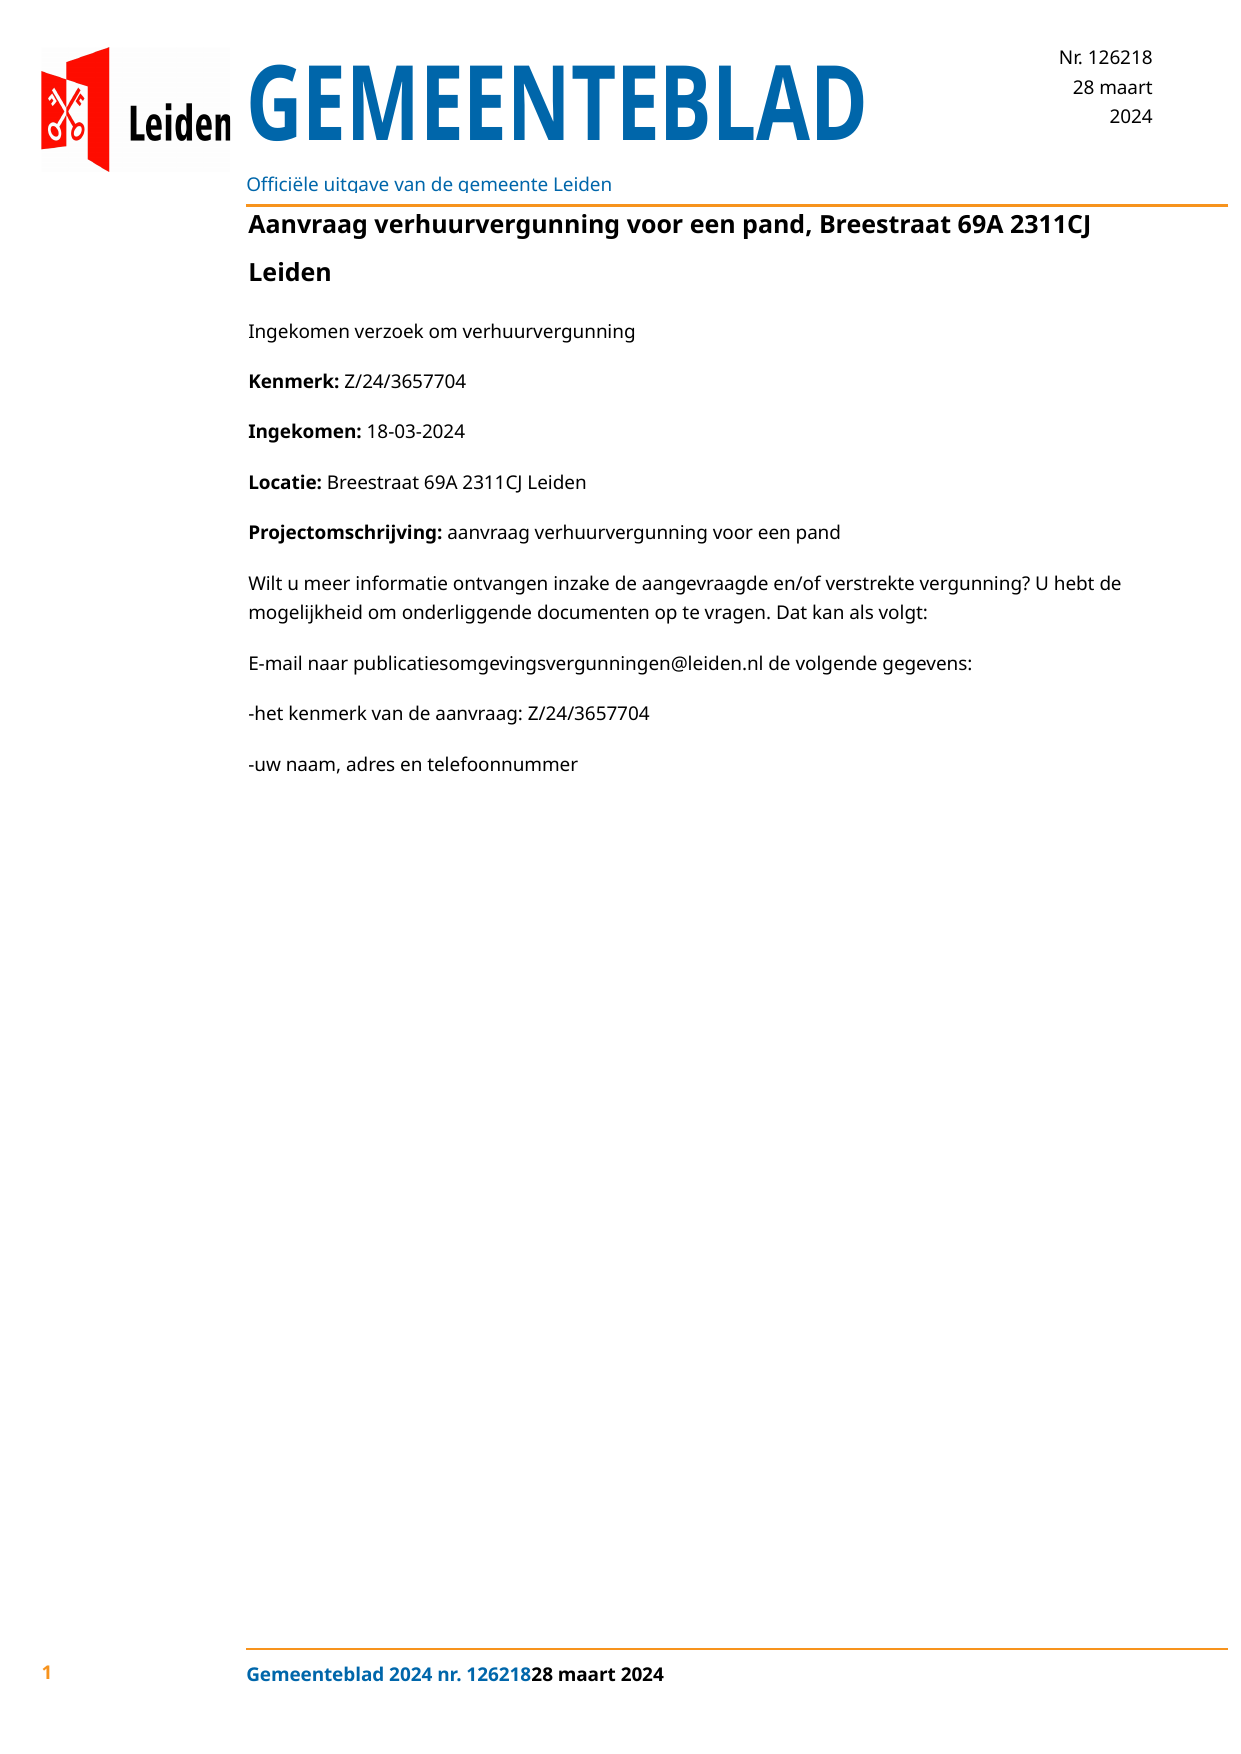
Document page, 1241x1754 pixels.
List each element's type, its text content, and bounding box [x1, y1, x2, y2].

text Aanvraag verhuurvergunning voor een pand, Breestraat 69A 2311CJ Leiden [248, 207, 1152, 288]
text E-mail naar publicatiesomgevingsvergunningen@leiden.nl de volgende gegevens: [248, 650, 1152, 676]
text Ingekomen verzoek om verhuurvergunning [248, 318, 1152, 344]
text Ingekomen: 18-03-2024 [248, 419, 1152, 444]
text Kenmerk: Z/24/3657704 [248, 368, 1152, 394]
text Wilt u meer informatie ontvangen inzake de aangevraagde en/of verstrekte vergunning? U hebt de mogelijkheid om onderliggende documenten op te vragen. Dat kan als volgt: [248, 570, 1152, 625]
text Locatie: Breestraat 69A 2311CJ Leiden [248, 469, 1152, 495]
picture [41, 47, 231, 172]
text -uw naam, adres en telefoonnummer [248, 751, 1152, 777]
text Projectomschrijving: aanvraag verhuurvergunning voor een pand [248, 519, 1152, 545]
text -het kenmerk van de aanvraag: Z/24/3657704 [248, 700, 1152, 726]
